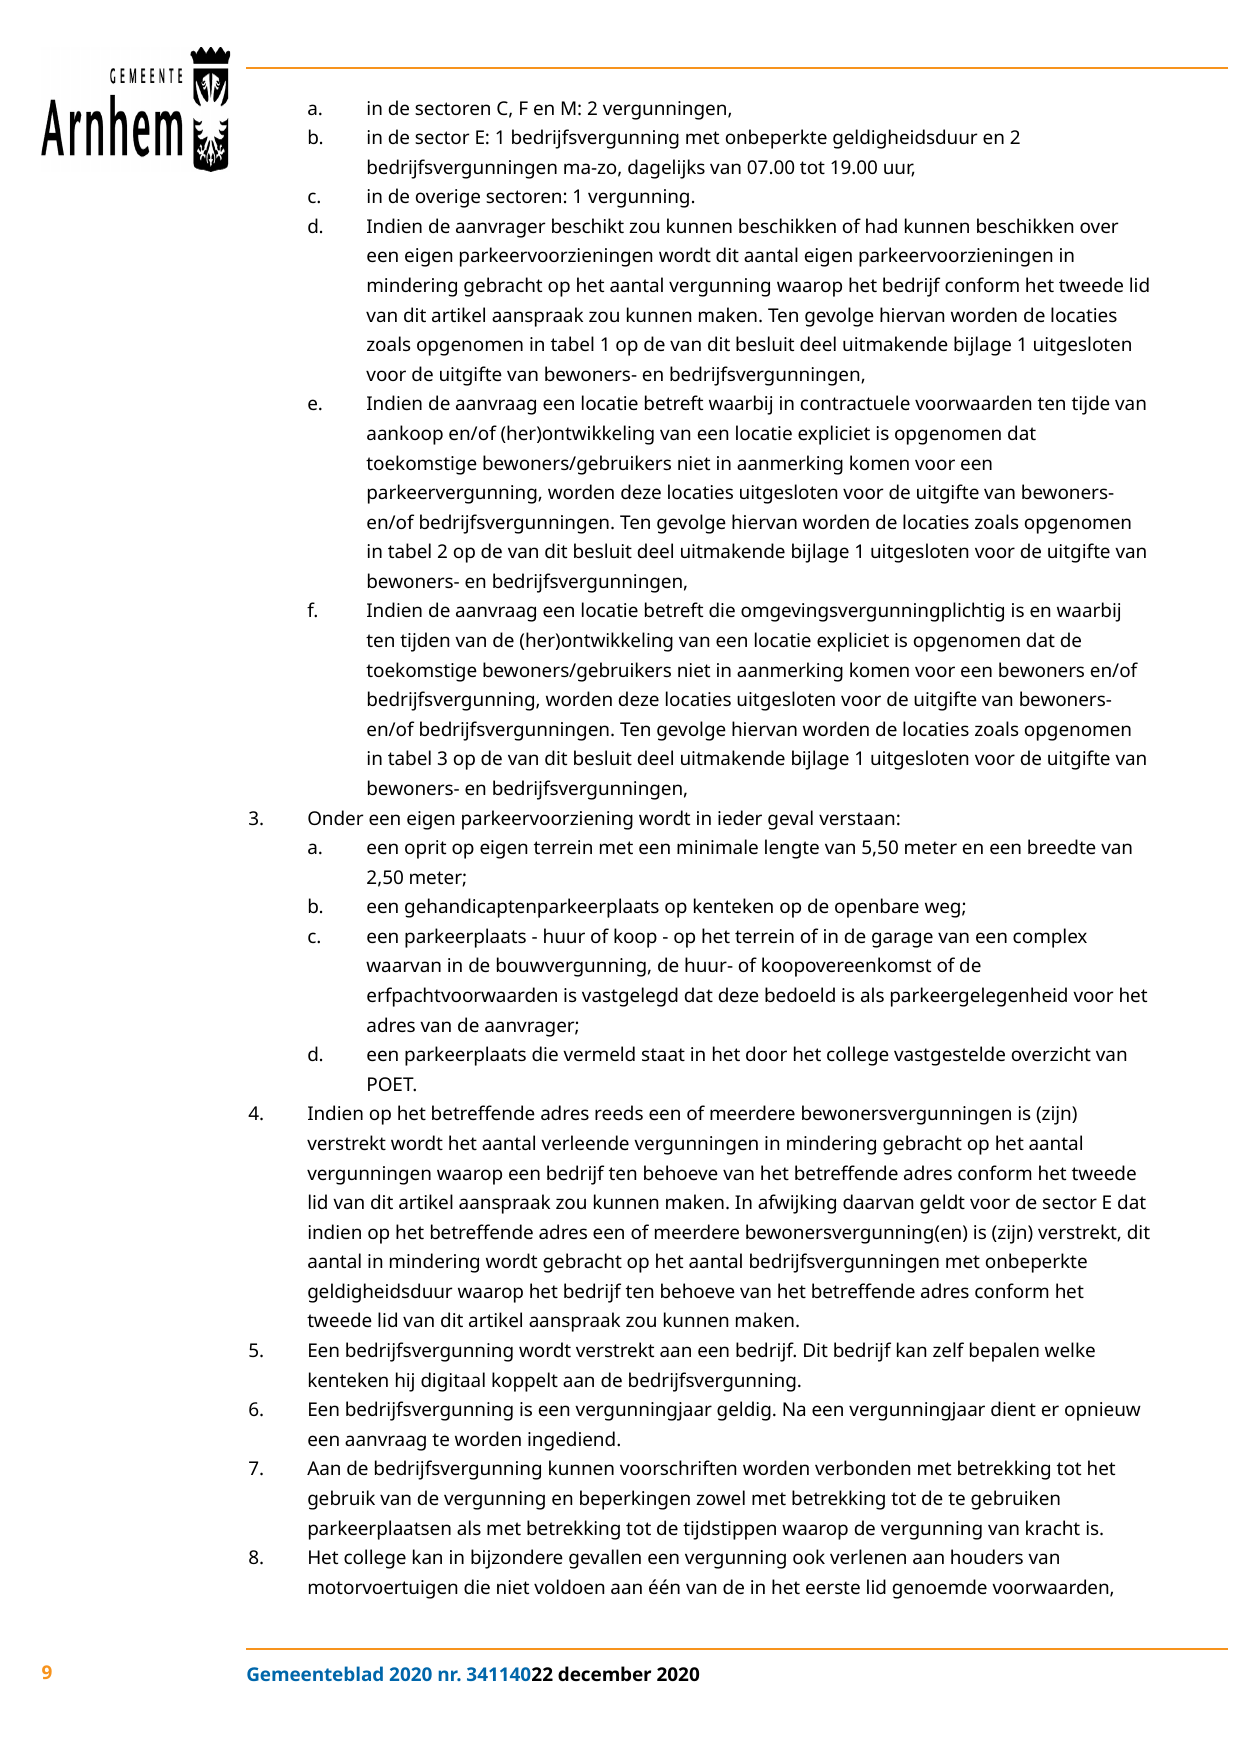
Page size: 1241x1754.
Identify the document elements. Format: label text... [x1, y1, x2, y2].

list een parkeerplaats - huur of koop - op het terrein of in de garage van een complex waarvan in de bouwvergunning, de huur- of koopovereenkomst of de erfpachtvoorwaarden is vastgelegd dat deze bedoeld is als parkeergelegenheid voor het adres van de aanvrager; [307, 923, 1152, 1038]
list in de sectoren C, F en M: 2 vergunningen, [307, 95, 1152, 121]
list Indien de aanvrager beschikt zou kunnen beschikken of had kunnen beschikken over een eigen parkeervoorzieningen wordt dit aantal eigen parkeervoorzieningen in mindering gebracht op het aantal vergunning waarop het bedrijf conform het tweede lid van dit artikel aanspraak zou kunnen maken. Ten gevolge hiervan worden de locaties zoals opgenomen in tabel 1 op de van dit besluit deel uitmakende bijlage 1 uitgesloten voor de uitgifte van bewoners- en bedrijfsvergunningen, [307, 213, 1152, 387]
list Een bedrijfsvergunning is een vergunningjaar geldig. Na een vergunningjaar dient er opnieuw een aanvraag te worden ingediend. [248, 1396, 1152, 1452]
list Indien op het betreffende adres reeds een of meerdere bewonersvergunningen is (zijn) verstrekt wordt het aantal verleende vergunningen in mindering gebracht op het aantal vergunningen waarop een bedrijf ten behoeve van het betreffende adres conform het tweede lid van dit artikel aanspraak zou kunnen maken. In afwijking daarvan geldt voor de sector E dat indien op het betreffende adres een of meerdere bewonersvergunning(en) is (zijn) verstrekt, dit aantal in mindering wordt gebracht op het aantal bedrijfsvergunningen met onbeperkte geldigheidsduur waarop het bedrijf ten behoeve van het betreffende adres conform het tweede lid van dit artikel aanspraak zou kunnen maken. [248, 1101, 1152, 1333]
list een parkeerplaats die vermeld staat in het door het college vastgestelde overzicht van POET. [307, 1041, 1152, 1097]
list Een bedrijfsvergunning wordt verstrekt aan een bedrijf. Dit bedrijf kan zelf bepalen welke kenteken hij digitaal koppelt aan de bedrijfsvergunning. [248, 1337, 1152, 1393]
list Indien de aanvraag een locatie betreft die omgevingsvergunningplichtig is en waarbij ten tijden van de (her)ontwikkeling van een locatie expliciet is opgenomen dat de toekomstige bewoners/gebruikers niet in aanmerking komen voor een bewoners en/of bedrijfsvergunning, worden deze locaties uitgesloten voor de uitgifte van bewoners- en/of bedrijfsvergunningen. Ten gevolge hiervan worden de locaties zoals opgenomen in tabel 3 op de van dit besluit deel uitmakende bijlage 1 uitgesloten voor de uitgifte van bewoners- en bedrijfsvergunningen, [307, 598, 1152, 801]
list in de sector E: 1 bedrijfsvergunning met onbeperkte geldigheidsduur en 2 bedrijfsvergunningen ma-zo, dagelijks van 07.00 tot 19.00 uur, [307, 124, 1152, 180]
list Onder een eigen parkeervoorziening wordt in ieder geval verstaan: [248, 805, 1152, 831]
list Aan de bedrijfsvergunning kunnen voorschriften worden verbonden met betrekking tot het gebruik van de vergunning en beperkingen zowel met betrekking tot de te gebruiken parkeerplaatsen als met betrekking tot de tijdstippen waarop de vergunning van kracht is. [248, 1456, 1152, 1541]
list een oprit op eigen terrein met een minimale lengte van 5,50 meter en een breedte van 2,50 meter; [307, 834, 1152, 890]
picture [41, 47, 231, 172]
list Het college kan in bijzondere gevallen een vergunning ook verlenen aan houders van motorvoertuigen die niet voldoen aan één van de in het eerste lid genoemde voorwaarden, [248, 1544, 1152, 1600]
list een gehandicaptenparkeerplaats op kenteken op de openbare weg; [307, 893, 1152, 919]
list in de overige sectoren: 1 vergunning. [307, 183, 1152, 209]
list Indien de aanvraag een locatie betreft waarbij in contractuele voorwaarden ten tijde van aankoop en/of (her)ontwikkeling van een locatie expliciet is opgenomen dat toekomstige bewoners/gebruikers niet in aanmerking komen voor een parkeervergunning, worden deze locaties uitgesloten voor de uitgifte van bewoners- en/of bedrijfsvergunningen. Ten gevolge hiervan worden de locaties zoals opgenomen in tabel 2 op de van dit besluit deel uitmakende bijlage 1 uitgesloten voor de uitgifte van bewoners- en bedrijfsvergunningen, [307, 391, 1152, 594]
